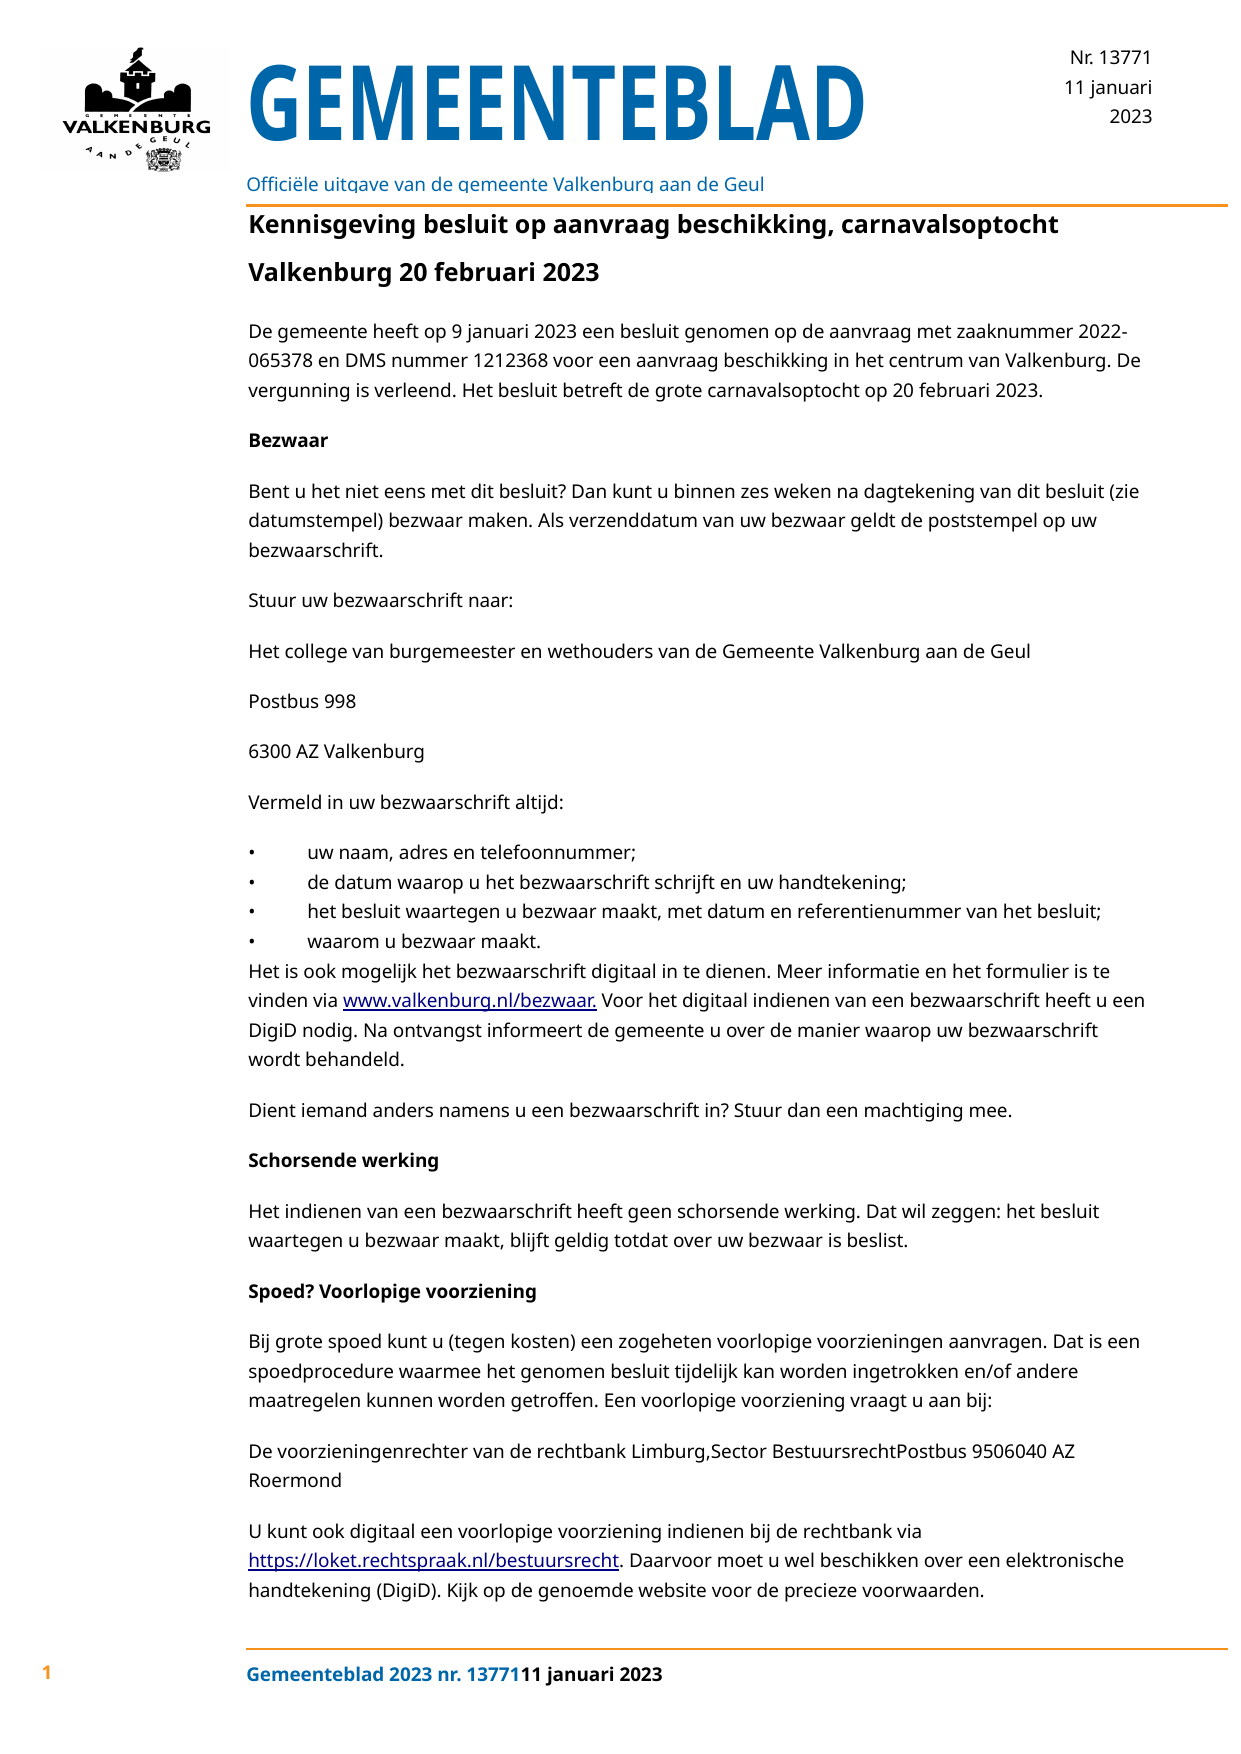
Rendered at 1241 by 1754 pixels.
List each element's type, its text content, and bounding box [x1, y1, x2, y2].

list de datum waarop u het bezwaarschrift schrijft en uw handtekening; [248, 869, 1152, 895]
text Bezwaar [248, 427, 1152, 453]
text De gemeente heeft op 9 januari 2023 een besluit genomen op de aanvraag met zaaknummer 2022-065378 en DMS nummer 1212368 voor een aanvraag beschikking in het centrum van Valkenburg. De vergunning is verleend. Het besluit betreft de grote carnavalsoptocht op 20 februari 2023. [248, 318, 1152, 403]
text Vermeld in uw bezwaarschrift altijd: [248, 789, 1152, 815]
text Spoed? Voorlopige voorziening [248, 1278, 1152, 1304]
text Het is ook mogelijk het bezwaarschrift digitaal in te dienen. Meer informatie en het formulier is te vinden via www.valkenburg.nl/bezwaar. Voor het digitaal indienen van een bezwaarschrift heeft u een DigiD nodig. Na ontvangst informeert de gemeente u over de manier waarop uw bezwaarschrift wordt behandeld. [248, 958, 1152, 1072]
text De voorzieningenrechter van de rechtbank Limburg,Sector BestuursrechtPostbus 9506040 AZ Roermond [248, 1438, 1152, 1493]
text Het college van burgemeester en wethouders van de Gemeente Valkenburg aan de Geul [248, 638, 1152, 664]
text Stuur uw bezwaarschrift naar: [248, 587, 1152, 613]
text Schorsende werking [248, 1147, 1152, 1173]
text Bij grote spoed kunt u (tegen kosten) een zogeheten voorlopige voorzieningen aanvragen. Dat is een spoedprocedure waarmee het genomen besluit tijdelijk kan worden ingetrokken en/of andere maatregelen kunnen worden getroffen. Een voorlopige voorziening vraagt u aan bij: [248, 1328, 1152, 1413]
text Postbus 998 [248, 688, 1152, 714]
text Kennisgeving besluit op aanvraag beschikking, carnavalsoptocht Valkenburg 20 februari 2023 [248, 207, 1152, 288]
text Bent u het niet eens met dit besluit? Dan kunt u binnen zes weken na dagtekening van dit besluit (zie datumstempel) bezwaar maken. Als verzenddatum van uw bezwaar geldt de poststempel op uw bezwaarschrift. [248, 478, 1152, 563]
list uw naam, adres en telefoonnummer; [248, 839, 1152, 865]
text U kunt ook digitaal een voorlopige voorziening indienen bij de rechtbank via https://loket.rechtspraak.nl/bestuursrecht. Daarvoor moet u wel beschikken over een elektronische handtekening (DigiD). Kijk op de genoemde website voor de precieze voorwaarden. [248, 1518, 1152, 1603]
text Het indienen van een bezwaarschrift heeft geen schorsende werking. Dat wil zeggen: het besluit waartegen u bezwaar maakt, blijft geldig totdat over uw bezwaar is beslist. [248, 1198, 1152, 1253]
list waarom u bezwaar maakt. [248, 928, 1152, 954]
text 6300 AZ Valkenburg [248, 739, 1152, 764]
text Dient iemand anders namens u een bezwaarschrift in? Stuur dan een machtiging mee. [248, 1097, 1152, 1123]
picture [41, 47, 231, 172]
list het besluit waartegen u bezwaar maakt, met datum en referentienummer van het besluit; [248, 899, 1152, 924]
